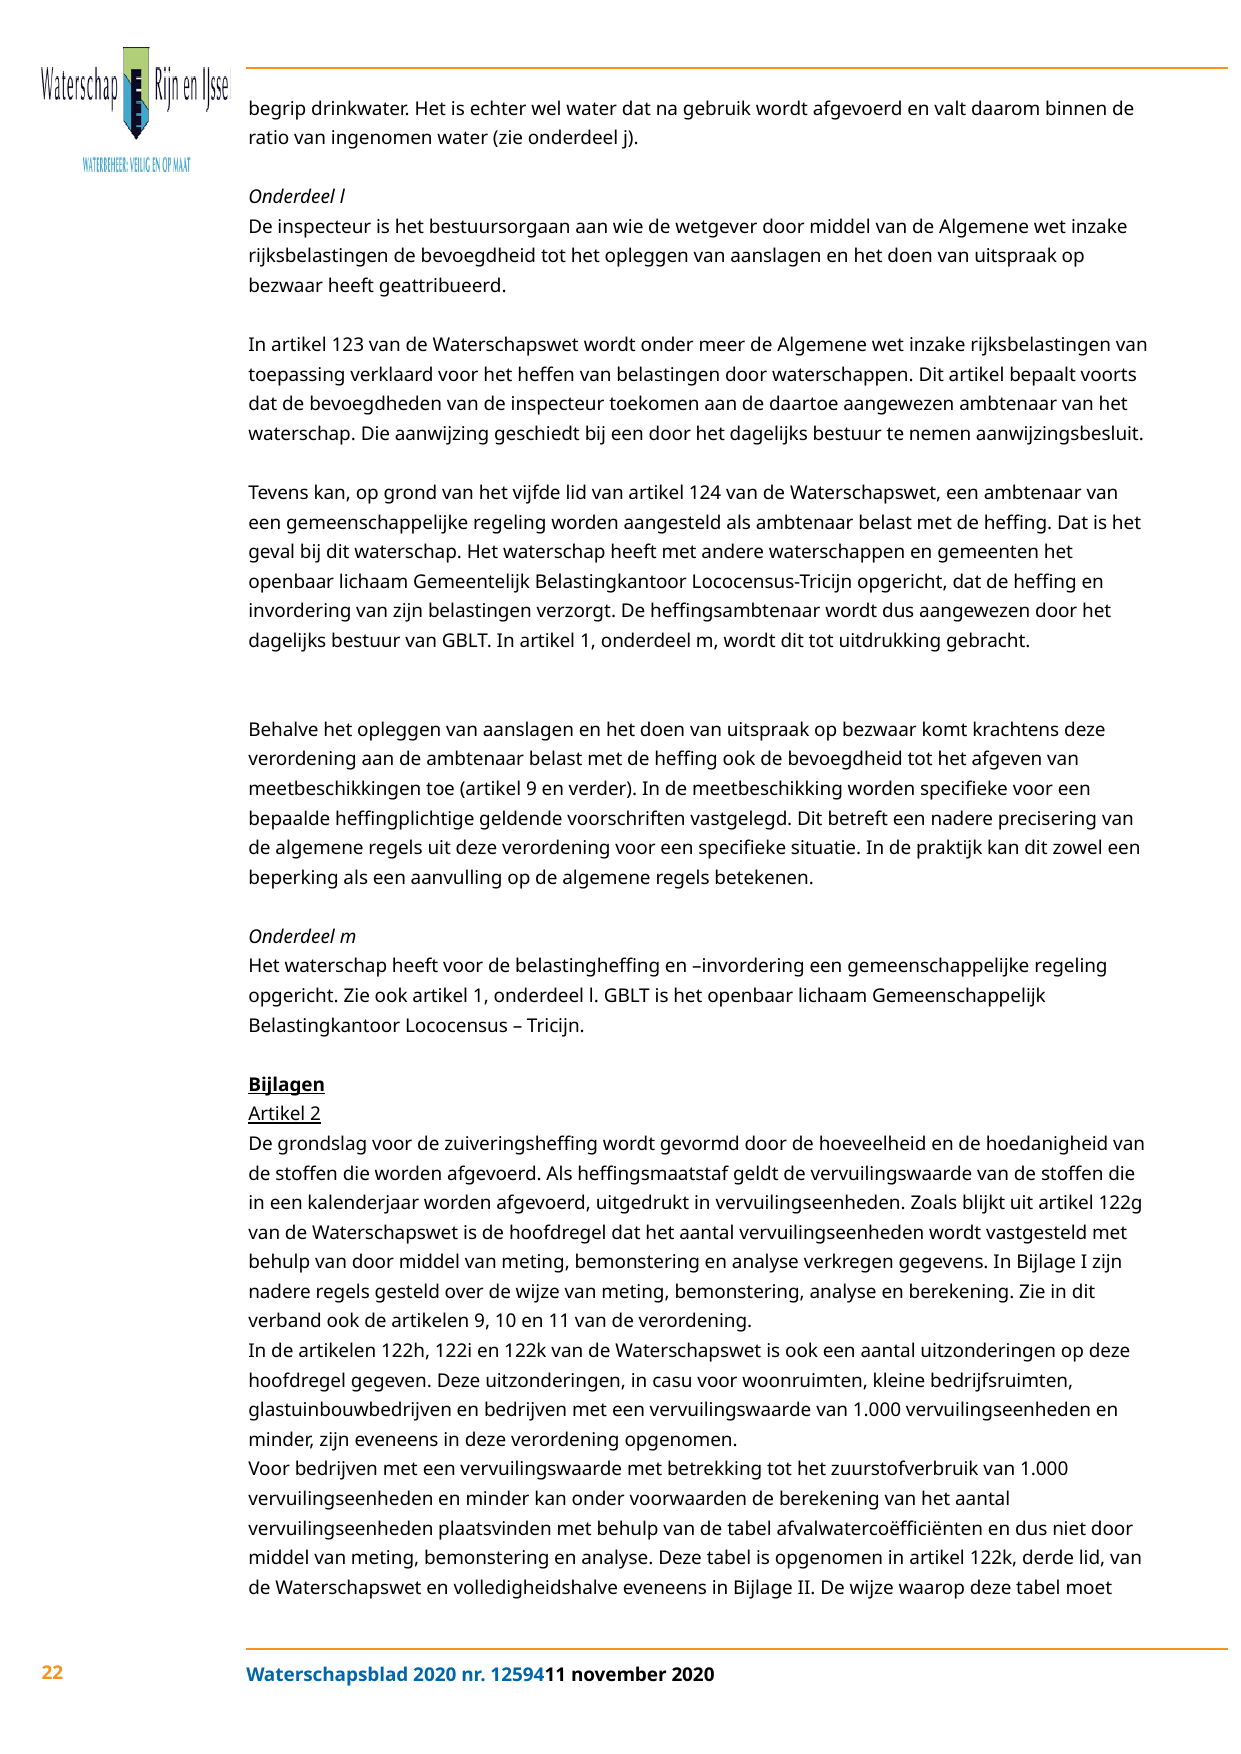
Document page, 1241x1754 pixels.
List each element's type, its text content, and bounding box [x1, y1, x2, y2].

text In de artikelen 122h, 122i en 122k van de Waterschapswet is ook een aantal uitzonderingen op deze hoofdregel gegeven. Deze uitzonderingen, in casu voor woonruimten, kleine bedrijfsruimten, glastuinbouwbedrijven en bedrijven met een vervuilingswaarde van 1.000 vervuilingseenheden en minder, zijn eveneens in deze verordening opgenomen. [248, 1337, 1152, 1452]
text De grondslag voor de zuiveringsheffing wordt gevormd door de hoeveelheid en de hoedanigheid van de stoffen die worden afgevoerd. Als heffingsmaatstaf geldt de vervuilingswaarde van de stoffen die in een kalenderjaar worden afgevoerd, uitgedrukt in vervuilingseenheden. Zoals blijkt uit artikel 122g van de Waterschapswet is de hoofdregel dat het aantal vervuilingseenheden wordt vastgesteld met behulp van door middel van meting, bemonstering en analyse verkregen gegevens. In Bijlage I zijn nadere regels gesteld over de wijze van meting, bemonstering, analyse en berekening. Zie in dit verband ook de artikelen 9, 10 en 11 van de verordening. [248, 1130, 1152, 1333]
text Het waterschap heeft voor de belastingheffing en –invordering een gemeenschappelijke regeling opgericht. Zie ook artikel 1, onderdeel l. GBLT is het openbaar lichaam Gemeenschappelijk Belastingkantoor Lococensus – Tricijn. [248, 953, 1152, 1038]
text Tevens kan, op grond van het vijfde lid van artikel 124 van de Waterschapswet, een ambtenaar van een gemeenschappelijke regeling worden aangesteld als ambtenaar belast met de heffing. Dat is het geval bij dit waterschap. Het waterschap heeft met andere waterschappen en gemeenten het openbaar lichaam Gemeentelijk Belastingkantoor Lococensus-Tricijn opgericht, dat de heffing en invordering van zijn belastingen verzorgt. De heffingsambtenaar wordt dus aangewezen door het dagelijks bestuur van GBLT. In artikel 1, onderdeel m, wordt dit tot uitdrukking gebracht. [248, 479, 1152, 653]
text Bijlagen [248, 1071, 1152, 1097]
text begrip drinkwater. Het is echter wel water dat na gebruik wordt afgevoerd en valt daarom binnen de ratio van ingenomen water (zie onderdeel j). [248, 95, 1152, 150]
text In artikel 123 van de Waterschapswet wordt onder meer de Algemene wet inzake rijksbelastingen van toepassing verklaard voor het heffen van belastingen door waterschappen. Dit artikel bepaalt voorts dat de bevoegdheden van de inspecteur toekomen aan de daartoe aangewezen ambtenaar van het waterschap. Die aanwijzing geschiedt bij een door het dagelijks bestuur te nemen aanwijzingsbesluit. [248, 331, 1152, 446]
text De inspecteur is het bestuursorgaan aan wie de wetgever door middel van de Algemene wet inzake rijksbelastingen de bevoegdheid tot het opleggen van aanslagen en het doen van uitspraak op bezwaar heeft geattribueerd. [248, 213, 1152, 298]
picture [41, 47, 231, 172]
text Artikel 2 [248, 1101, 1152, 1126]
text Voor bedrijven met een vervuilingswaarde met betrekking tot het zuurstofverbruik van 1.000 vervuilingseenheden en minder kan onder voorwaarden de berekening van het aantal vervuilingseenheden plaatsvinden met behulp van de tabel afvalwatercoëfficiënten en dus niet door middel van meting, bemonstering en analyse. Deze tabel is opgenomen in artikel 122k, derde lid, van de Waterschapswet en volledigheidshalve eveneens in Bijlage II. De wijze waarop deze tabel moet [248, 1456, 1152, 1600]
text Onderdeel l [248, 183, 1152, 209]
text Onderdeel m [248, 923, 1152, 949]
text Behalve het opleggen van aanslagen en het doen van uitspraak op bezwaar komt krachtens deze verordening aan de ambtenaar belast met de heffing ook de bevoegdheid tot het afgeven van meetbeschikkingen toe (artikel 9 en verder). In de meetbeschikking worden specifieke voor een bepaalde heffingplichtige geldende voorschriften vastgelegd. Dit betreft een nadere precisering van de algemene regels uit deze verordening voor een specifieke situatie. In de praktijk kan dit zowel een beperking als een aanvulling op de algemene regels betekenen. [248, 716, 1152, 890]
